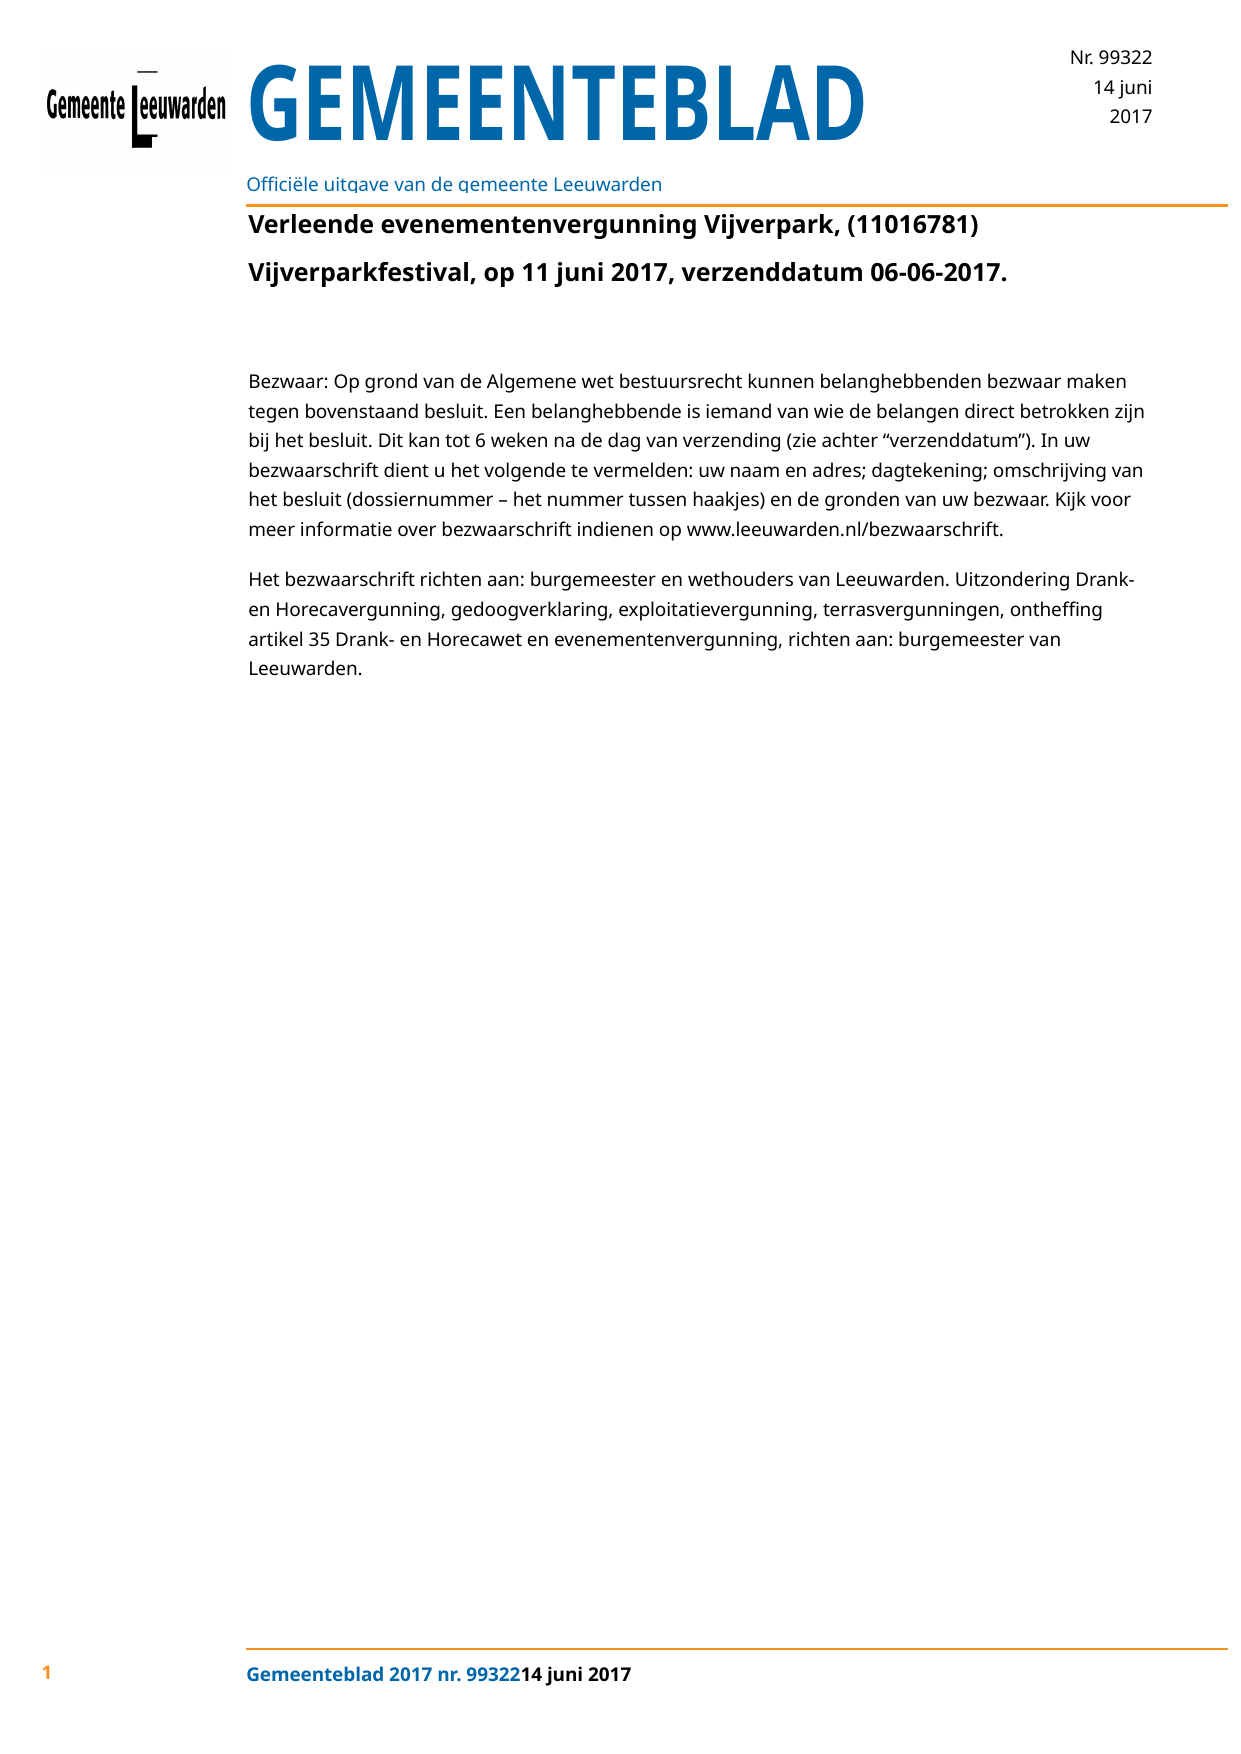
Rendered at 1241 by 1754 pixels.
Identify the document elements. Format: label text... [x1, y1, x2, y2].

text Verleende evenementenvergunning Vijverpark, (11016781) Vijverparkfestival, op 11 juni 2017, verzenddatum 06-06-2017. [248, 207, 1152, 288]
text Het bezwaarschrift richten aan: burgemeester en wethouders van Leeuwarden. Uitzondering Drank- en Horecavergunning, gedoogverklaring, exploitatievergunning, terrasvergunningen, ontheffing artikel 35 Drank- en Horecawet en evenementenvergunning, richten aan: burgemeester van Leeuwarden. [248, 567, 1152, 681]
picture [41, 47, 231, 172]
text Bezwaar: Op grond van de Algemene wet bestuursrecht kunnen belanghebbenden bezwaar maken tegen bovenstaand besluit. Een belanghebbende is iemand van wie de belangen direct betrokken zijn bij het besluit. Dit kan tot 6 weken na de dag van verzending (zie achter “verzenddatum”). In uw bezwaarschrift dient u het volgende te vermelden: uw naam en adres; dagtekening; omschrijving van het besluit (dossiernummer – het nummer tussen haakjes) en de gronden van uw bezwaar. Kijk voor meer informatie over bezwaarschrift indienen op www.leeuwarden.nl/bezwaarschrift. [248, 368, 1152, 542]
